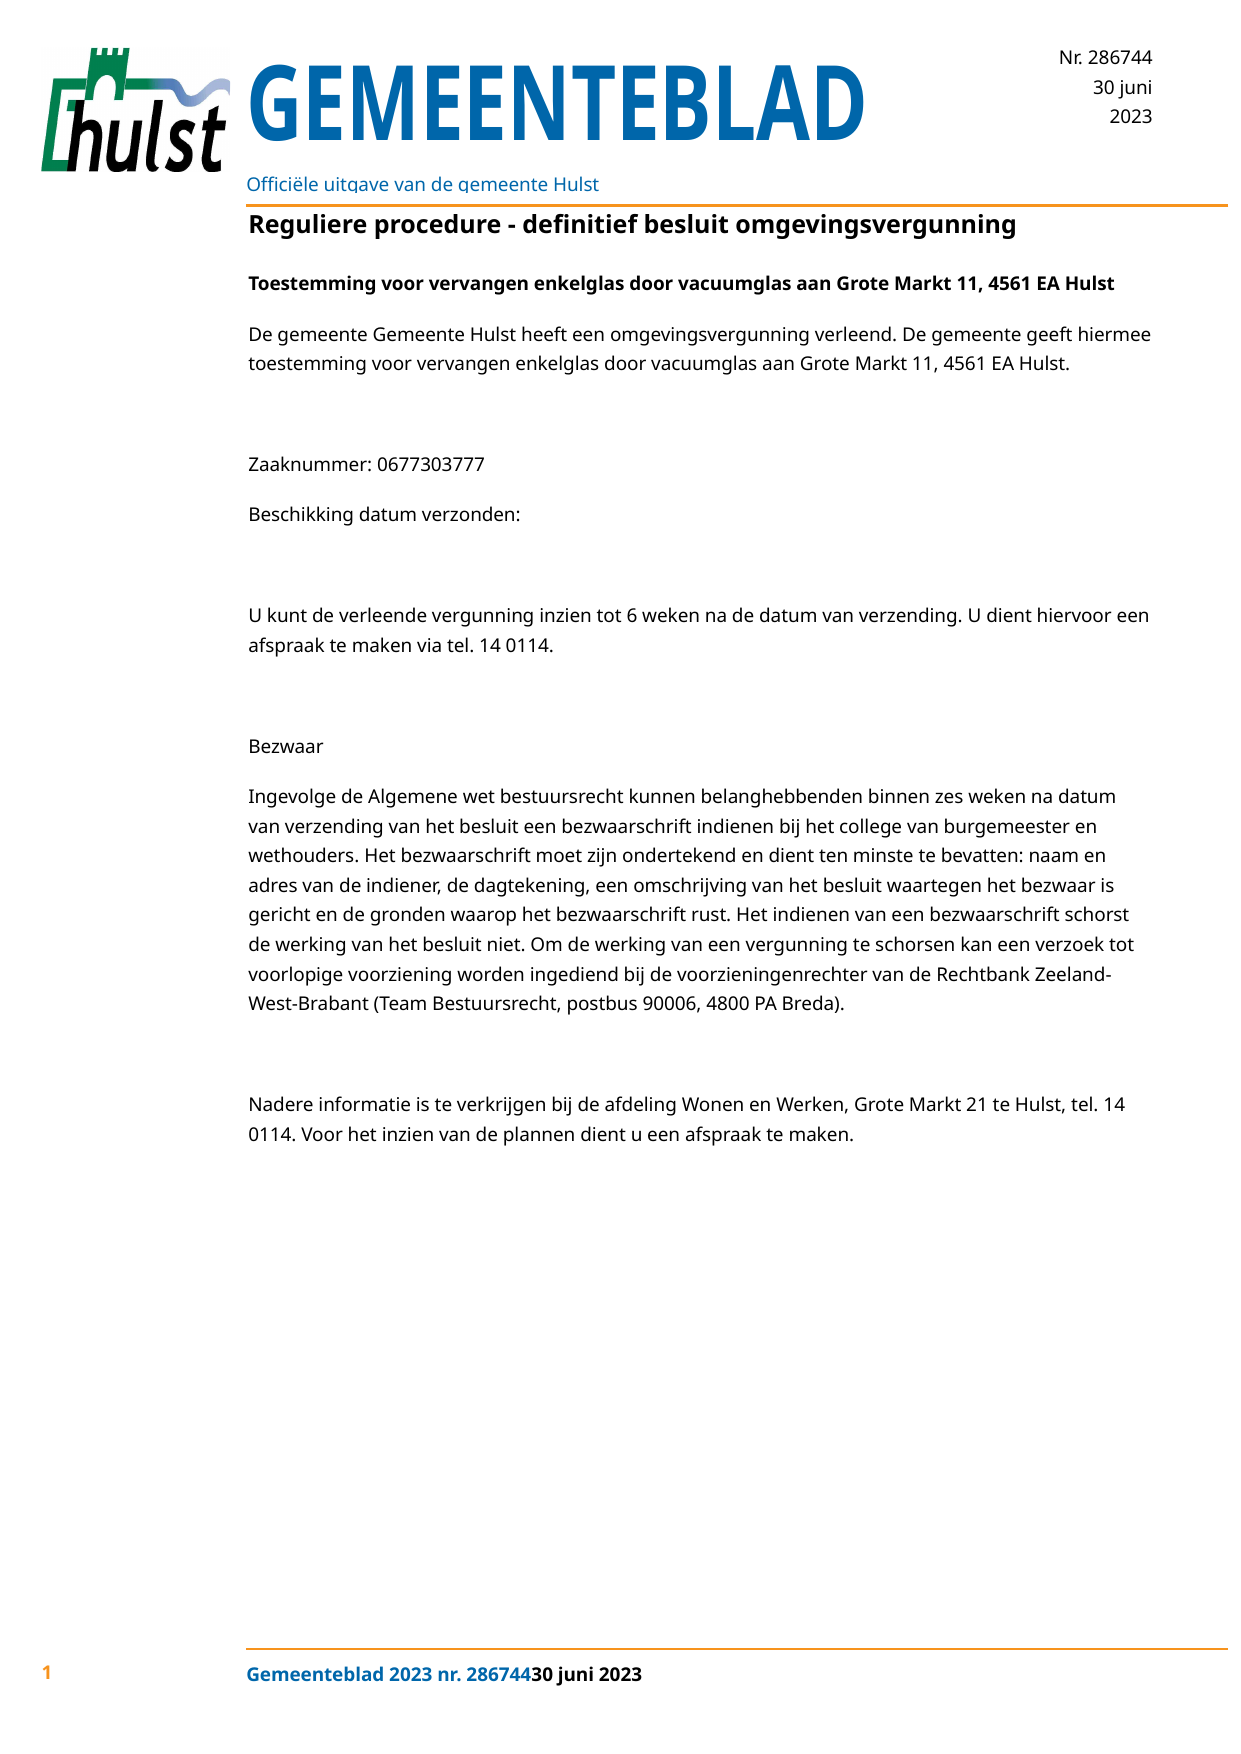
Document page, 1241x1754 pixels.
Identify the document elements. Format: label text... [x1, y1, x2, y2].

text Ingevolge de Algemene wet bestuursrecht kunnen belanghebbenden binnen zes weken na datum van verzending van het besluit een bezwaarschrift indienen bij het college van burgemeester en wethouders. Het bezwaarschrift moet zijn ondertekend en dient ten minste te bevatten: naam en adres van de indiener, de dagtekening, een omschrijving van het besluit waartegen het bezwaar is gericht en de gronden waarop het bezwaarschrift rust. Het indienen van een bezwaarschrift schorst de werking van het besluit niet. Om de werking van een vergunning te schorsen kan een verzoek tot voorlopige voorziening worden ingediend bij de voorzieningenrechter van de Rechtbank Zeeland-West-Brabant (Team Bestuursrecht, postbus 90006, 4800 PA Breda). [248, 783, 1152, 1016]
text Toestemming voor vervangen enkelglas door vacuumglas aan Grote Markt 11, 4561 EA Hulst [248, 270, 1152, 296]
picture [41, 47, 231, 172]
text Zaaknummer: 0677303777 [248, 451, 1152, 477]
text Beschikking datum verzonden: [248, 502, 1152, 527]
text Reguliere procedure - definitief besluit omgevingsvergunning [248, 207, 1152, 241]
text Nadere informatie is te verkrijgen bij de afdeling Wonen en Werken, Grote Markt 21 te Hulst, tel. 14 0114. Voor het inzien van de plannen dient u een afspraak te maken. [248, 1091, 1152, 1146]
text Bezwaar [248, 733, 1152, 758]
text U kunt de verleende vergunning inzien tot 6 weken na de datum van verzending. U dient hiervoor een afspraak te maken via tel. 14 0114. [248, 602, 1152, 658]
text De gemeente Gemeente Hulst heeft een omgevingsvergunning verleend. De gemeente geeft hiermee toestemming voor vervangen enkelglas door vacuumglas aan Grote Markt 11, 4561 EA Hulst. [248, 321, 1152, 376]
